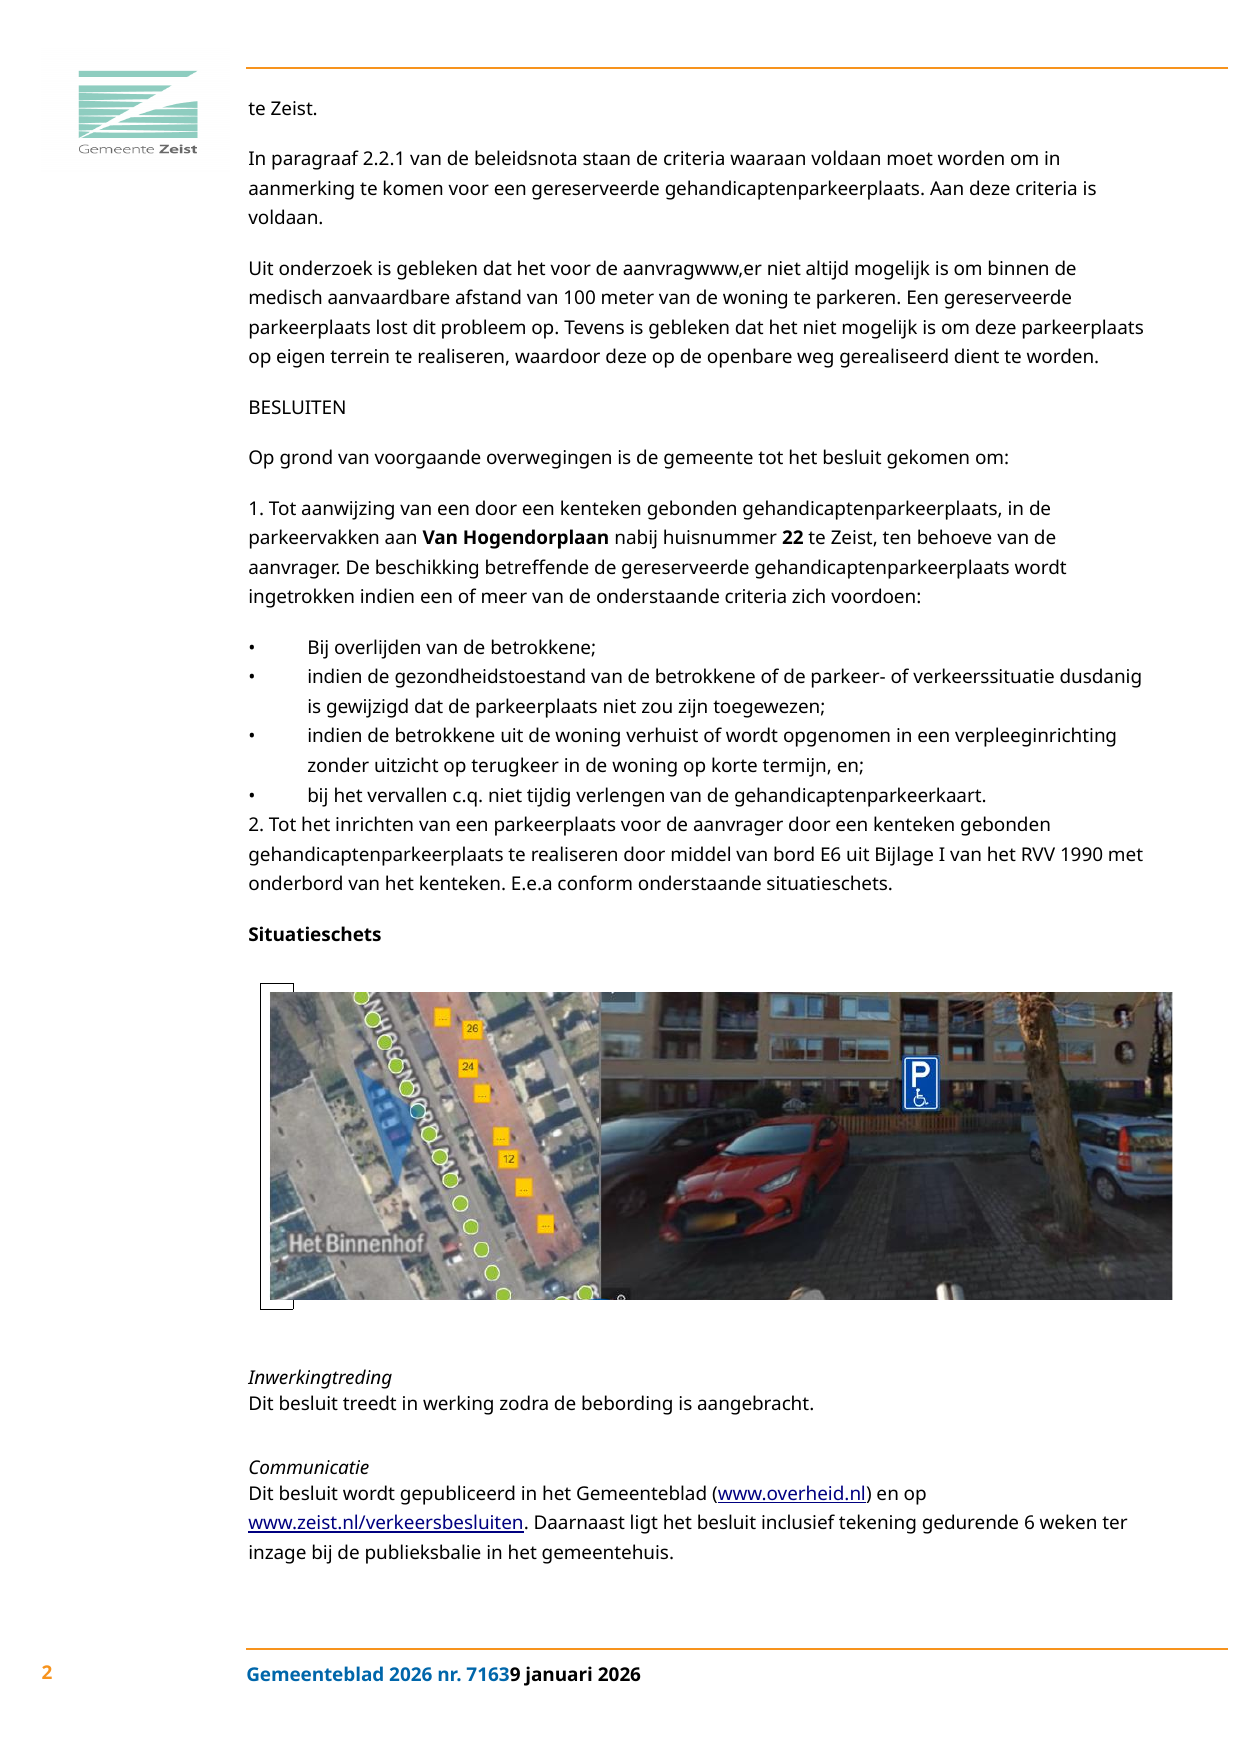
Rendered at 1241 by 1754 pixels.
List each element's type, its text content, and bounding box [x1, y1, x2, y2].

text 1. Tot aanwijzing van een door een kenteken gebonden gehandicaptenparkeerplaats, in de parkeervakken aan Van Hogendorplaan nabij huisnummer 22 te Zeist, ten behoeve van de aanvrager. De beschikking betreffende de gereserveerde gehandicaptenparkeerplaats wordt ingetrokken indien een of meer van de onderstaande criteria zich voordoen: [248, 495, 1152, 609]
text te Zeist. [248, 95, 1152, 121]
text 2. Tot het inrichten van een parkeerplaats voor de aanvrager door een kenteken gebonden gehandicaptenparkeerplaats te realiseren door middel van bord E6 uit Bijlage I van het RVV 1990 met onderbord van het kenteken. E.e.a conform onderstaande situatieschets. [248, 811, 1152, 896]
text Inwerkingtreding [248, 1364, 1152, 1390]
text Op grond van voorgaande overwegingen is de gemeente tot het besluit gekomen om: [248, 444, 1152, 470]
list bij het vervallen c.q. niet tijdig verlengen van de gehandicaptenparkeerkaart. [248, 782, 1152, 808]
list Bij overlijden van de betrokkene; [248, 634, 1152, 660]
text Uit onderzoek is gebleken dat het voor de aanvragwww,er niet altijd mogelijk is om binnen de medisch aanvaardbare afstand van 100 meter van de woning te parkeren. Een gereserveerde parkeerplaats lost dit probleem op. Tevens is gebleken dat het niet mogelijk is om deze parkeerplaats op eigen terrein te realiseren, waardoor deze op de openbare weg gerealiseerd dient te worden. [248, 255, 1152, 369]
picture [41, 47, 231, 172]
text Situatieschets [248, 921, 1152, 947]
picture [268, 992, 1173, 1300]
text Dit besluit treedt in werking zodra de bebording is aangebracht. [248, 1390, 1152, 1416]
text Communicatie [248, 1454, 1152, 1480]
text BESLUITEN [248, 394, 1152, 420]
list indien de gezondheidstoestand van de betrokkene of de parkeer- of verkeerssituatie dusdanig is gewijzigd dat de parkeerplaats niet zou zijn toegewezen; [248, 663, 1152, 719]
list indien de betrokkene uit de woning verhuist of wordt opgenomen in een verpleeginrichting zonder uitzicht op terugkeer in de woning op korte termijn, en; [248, 723, 1152, 778]
text Dit besluit wordt gepubliceerd in het Gemeenteblad (www.overheid.nl) en op www.zeist.nl/verkeersbesluiten. Daarnaast ligt het besluit inclusief tekening gedurende 6 weken ter inzage bij de publieksbalie in het gemeentehuis. [248, 1480, 1152, 1565]
text In paragraaf 2.2.1 van de beleidsnota staan de criteria waaraan voldaan moet worden om in aanmerking te komen voor een gereserveerde gehandicaptenparkeerplaats. Aan deze criteria is voldaan. [248, 145, 1152, 230]
